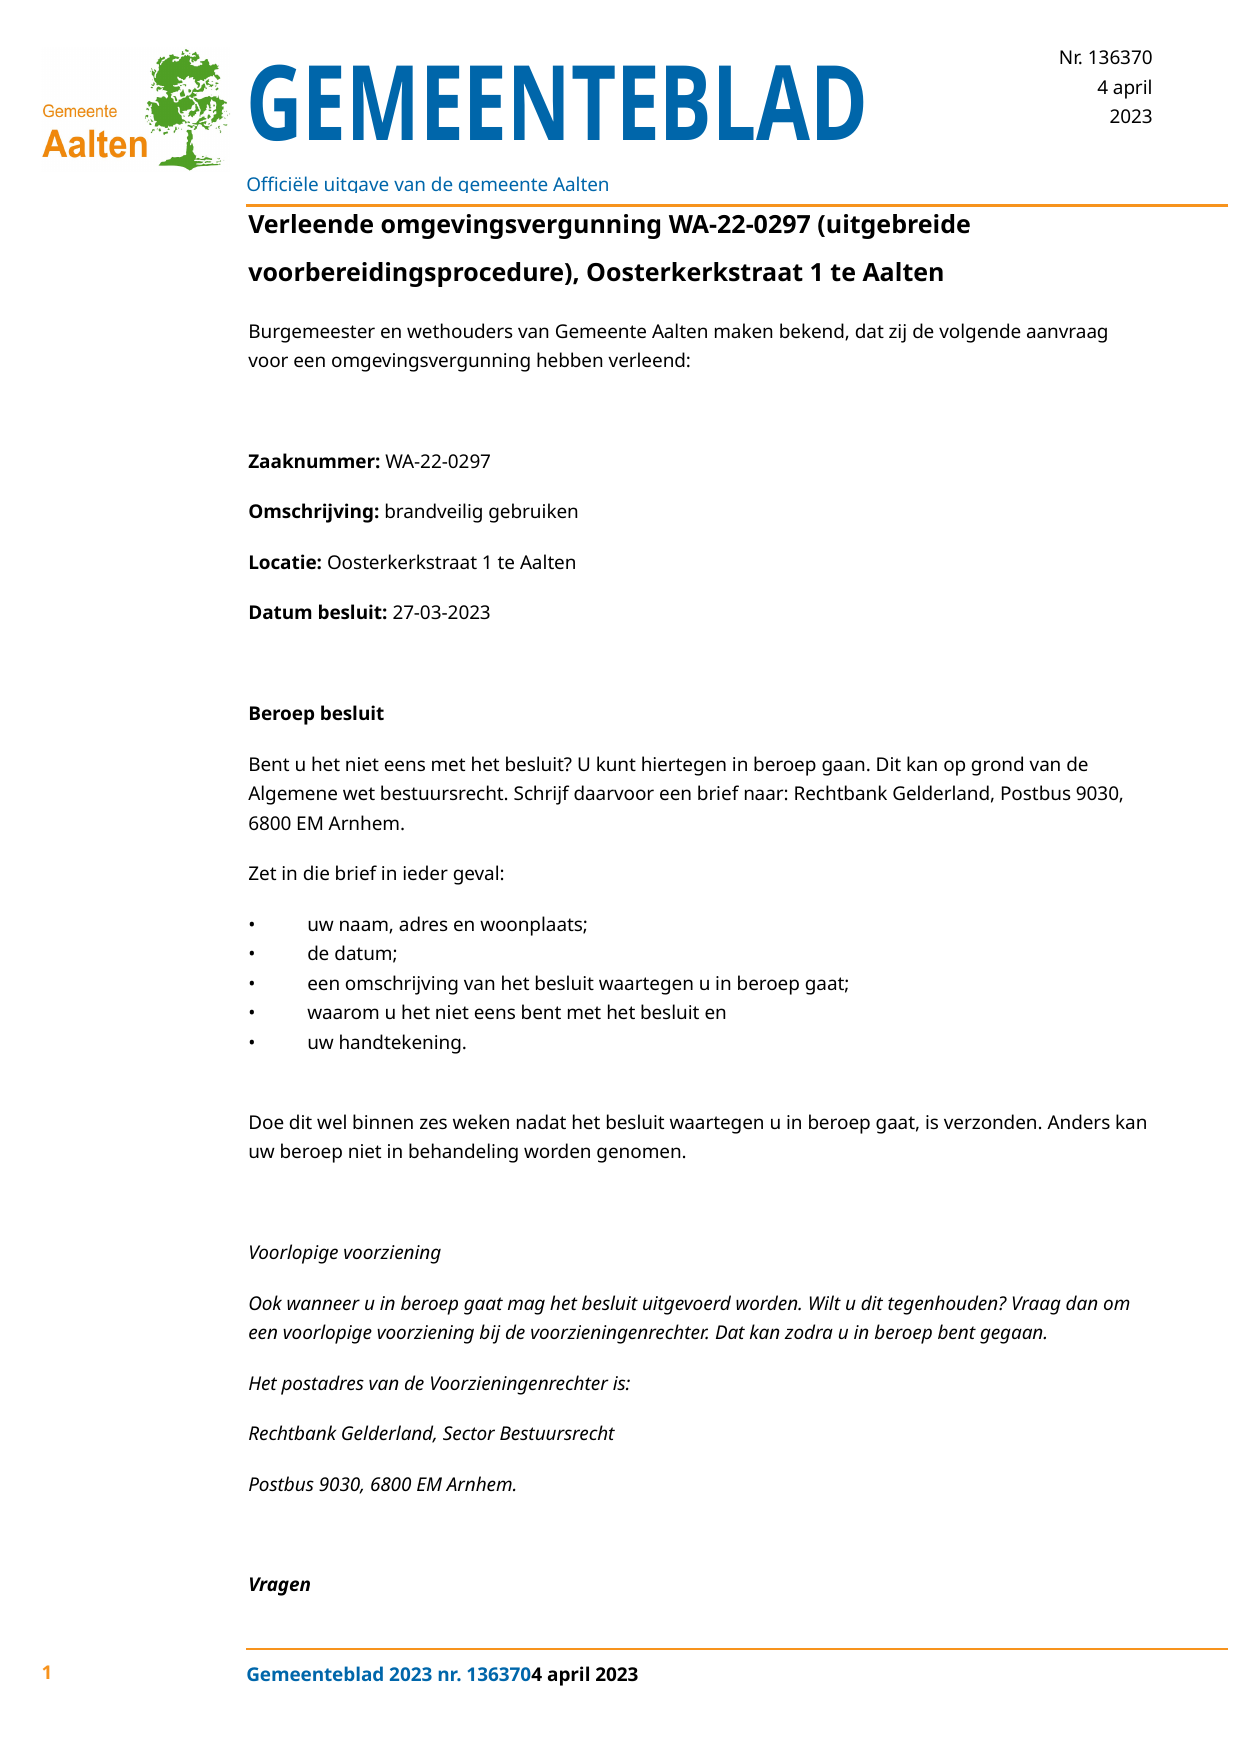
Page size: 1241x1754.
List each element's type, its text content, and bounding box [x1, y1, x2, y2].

text Bent u het niet eens met het besluit? U kunt hiertegen in beroep gaan. Dit kan op grond van de Algemene wet bestuursrecht. Schrijf daarvoor een brief naar: Rechtbank Gelderland, Postbus 9030, 6800 EM Arnhem. [248, 751, 1152, 836]
picture [41, 47, 231, 172]
text Vragen [248, 1572, 1152, 1597]
text Rechtbank Gelderland, Sector Bestuursrecht [248, 1420, 1152, 1446]
text Voorlopige voorziening [248, 1239, 1152, 1265]
list waarom u het niet eens bent met het besluit en [248, 999, 1152, 1025]
list uw naam, adres en woonplaats; [248, 911, 1152, 937]
text Beroep besluit [248, 700, 1152, 726]
text Datum besluit: 27-03-2023 [248, 599, 1152, 625]
text Locatie: Oosterkerkstraat 1 te Aalten [248, 549, 1152, 575]
text Het postadres van de Voorzieningenrechter is: [248, 1370, 1152, 1396]
list de datum; [248, 940, 1152, 966]
text Doe dit wel binnen zes weken nadat het besluit waartegen u in beroep gaat, is verzonden. Anders kan uw beroep niet in behandeling worden genomen. [248, 1109, 1152, 1164]
text Omschrijving: brandveilig gebruiken [248, 499, 1152, 524]
text Zaaknummer: WA-22-0297 [248, 448, 1152, 474]
text Zet in die brief in ieder geval: [248, 860, 1152, 886]
list uw handtekening. [248, 1029, 1152, 1055]
text Burgemeester en wethouders van Gemeente Aalten maken bekend, dat zij de volgende aanvraag voor een omgevingsvergunning hebben verleend: [248, 318, 1152, 373]
text Postbus 9030, 6800 EM Arnhem. [248, 1471, 1152, 1497]
list een omschrijving van het besluit waartegen u in beroep gaat; [248, 970, 1152, 996]
text Verleende omgevingsvergunning WA-22-0297 (uitgebreide voorbereidingsprocedure), Oosterkerkstraat 1 te Aalten [248, 207, 1152, 288]
text Ook wanneer u in beroep gaat mag het besluit uitgevoerd worden. Wilt u dit tegenhouden? Vraag dan om een voorlopige voorziening bij de voorzieningenrechter. Dat kan zodra u in beroep bent gegaan. [248, 1290, 1152, 1345]
